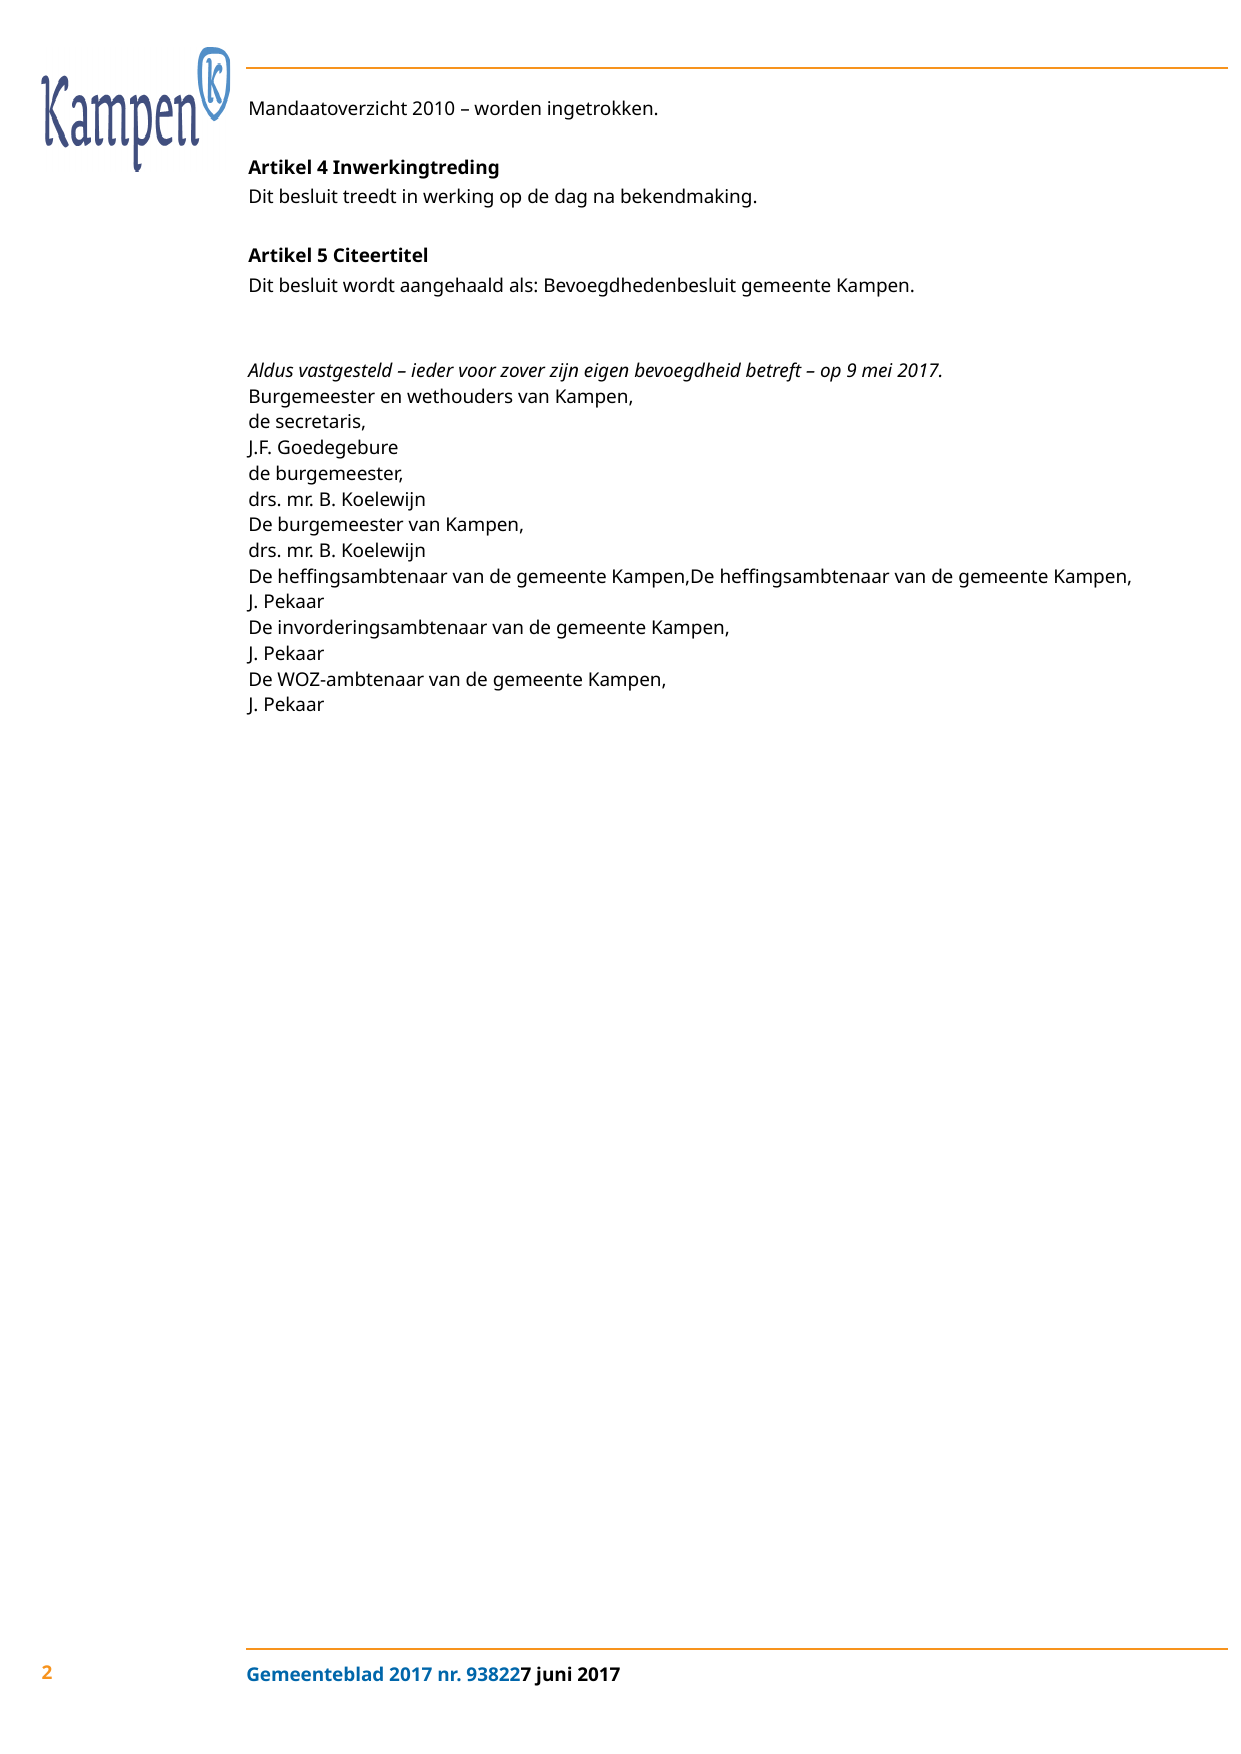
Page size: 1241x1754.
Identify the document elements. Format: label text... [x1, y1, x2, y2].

text J.F. Goedegebure [248, 434, 1152, 460]
text drs. mr. B. Koelewijn [248, 537, 1152, 563]
text Mandaatoverzicht 2010 – worden ingetrokken. [248, 95, 1152, 121]
text de burgemeester, [248, 460, 1152, 486]
text Burgemeester en wethouders van Kampen, [248, 383, 1152, 409]
text J. Pekaar [248, 589, 1152, 614]
text J. Pekaar [248, 692, 1152, 717]
text Dit besluit wordt aangehaald als: Bevoegdhedenbesluit gemeente Kampen. [248, 272, 1152, 298]
text De burgemeester van Kampen, [248, 512, 1152, 537]
text drs. mr. B. Koelewijn [248, 486, 1152, 512]
text Artikel 4 Inwerkingtreding [248, 154, 1152, 180]
text De invorderingsambtenaar van de gemeente Kampen, [248, 614, 1152, 640]
text Artikel 5 Citeertitel [248, 243, 1152, 268]
text de secretaris, [248, 409, 1152, 434]
text J. Pekaar [248, 640, 1152, 666]
picture [41, 47, 231, 172]
text Aldus vastgesteld – ieder voor zover zijn eigen bevoegdheid betreft – op 9 mei 2017. [248, 357, 1152, 383]
text De WOZ-ambtenaar van de gemeente Kampen, [248, 666, 1152, 692]
text Dit besluit treedt in werking op de dag na bekendmaking. [248, 183, 1152, 209]
text De heffingsambtenaar van de gemeente Kampen,De heffingsambtenaar van de gemeente Kampen, [248, 563, 1152, 589]
